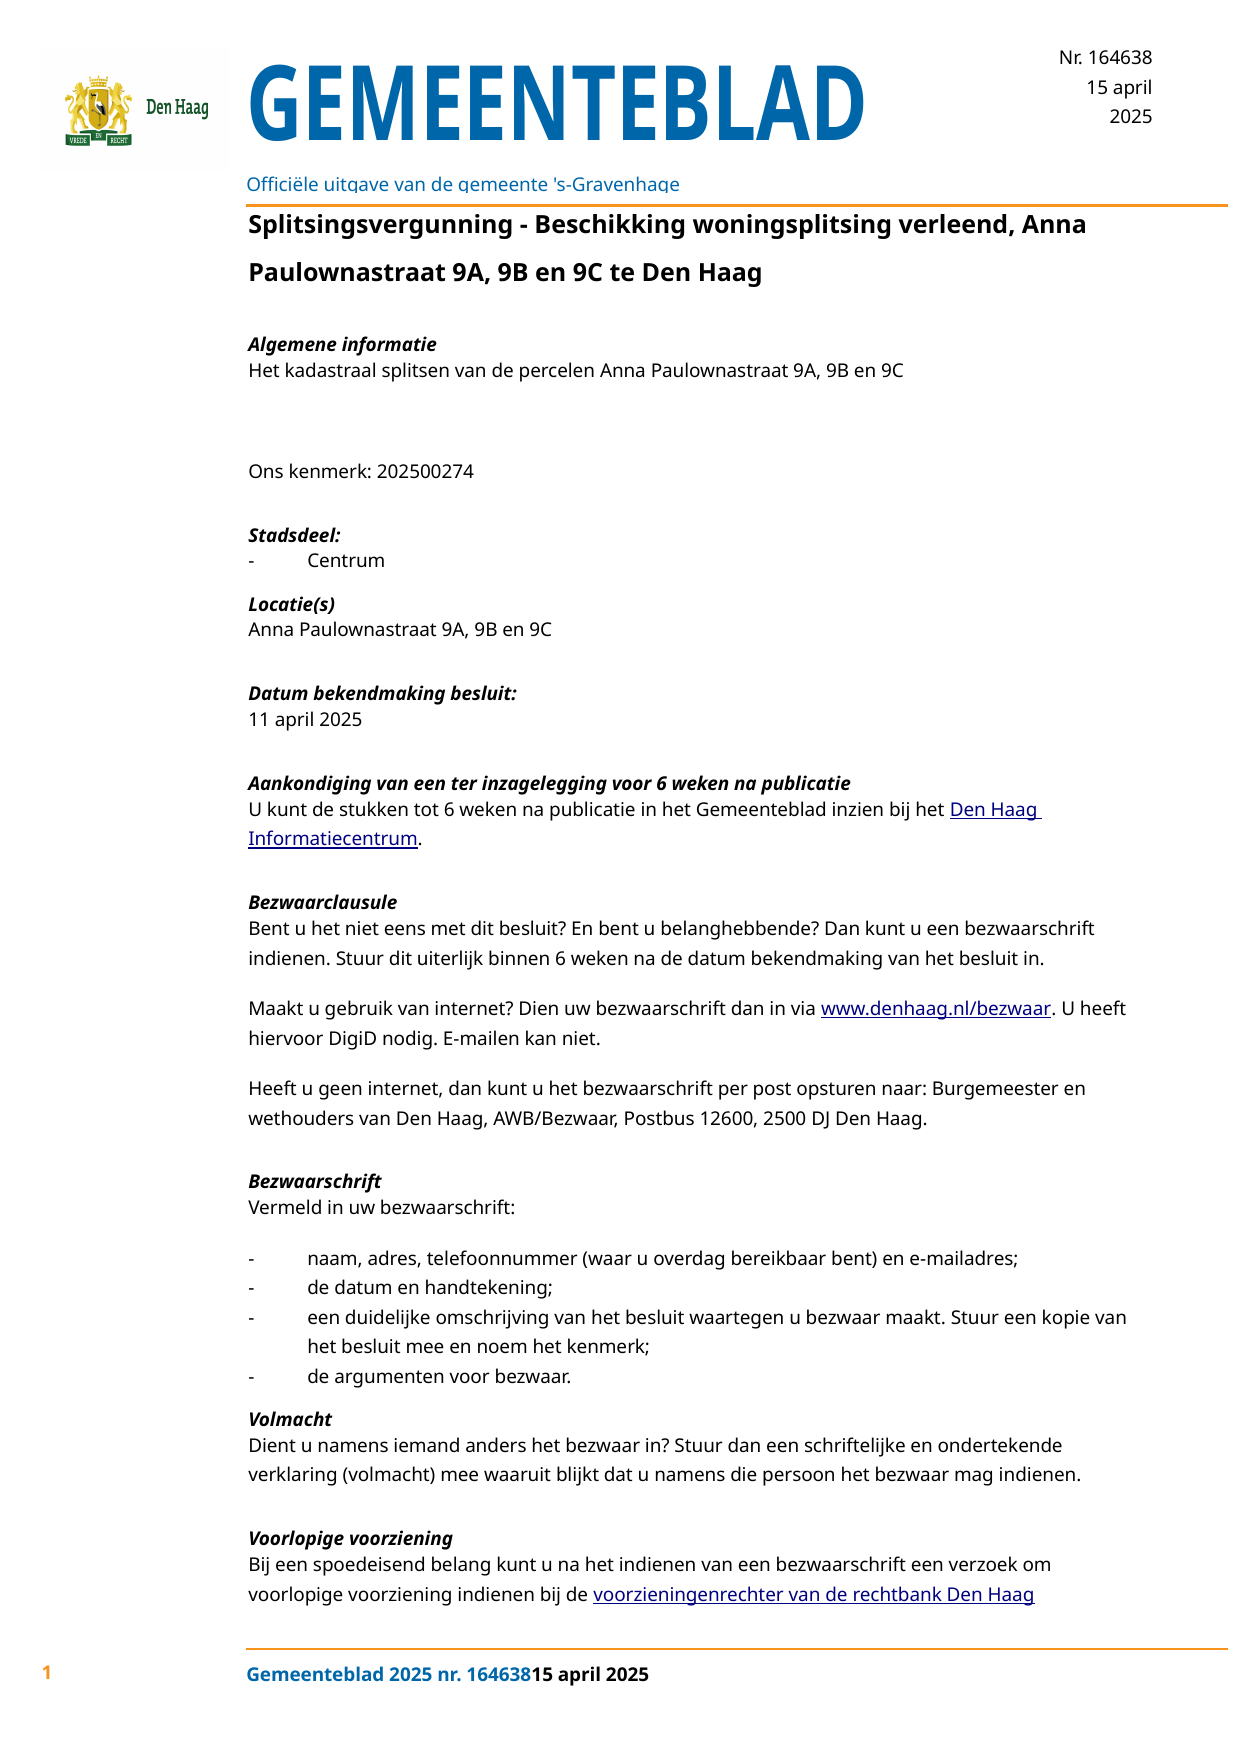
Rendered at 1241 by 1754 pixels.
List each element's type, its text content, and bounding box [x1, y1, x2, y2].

text Locatie(s) [248, 591, 1152, 617]
list Centrum [248, 548, 1152, 573]
text Vermeld in uw bezwaarschrift: [248, 1194, 1152, 1220]
text 11 april 2025 [248, 706, 1152, 732]
text Stadsdeel: [248, 522, 1152, 548]
text Bezwaarclausule [248, 889, 1152, 915]
text Bent u het niet eens met dit besluit? En bent u belanghebbende? Dan kunt u een bezwaarschrift indienen. Stuur dit uiterlijk binnen 6 weken na de datum bekendmaking van het besluit in. [248, 915, 1152, 971]
text Anna Paulownastraat 9A, 9B en 9C [248, 617, 1152, 642]
text Volmacht [248, 1406, 1152, 1432]
text Algemene informatie [248, 331, 1152, 357]
text Voorlopige voorziening [248, 1526, 1152, 1551]
text Datum bekendmaking besluit: [248, 681, 1152, 706]
list de argumenten voor bezwaar. [248, 1363, 1152, 1389]
list naam, adres, telefoonnummer (waar u overdag bereikbaar bent) en e-mailadres; [248, 1245, 1152, 1271]
text U kunt de stukken tot 6 weken na publicatie in het Gemeenteblad inzien bij het Den Haag Informatiecentrum. [248, 796, 1152, 851]
text Heeft u geen internet, dan kunt u het bezwaarschrift per post opsturen naar: Burgemeester en wethouders van Den Haag, AWB/Bezwaar, Postbus 12600, 2500 DJ Den Haag. [248, 1075, 1152, 1131]
text Bezwaarschrift [248, 1169, 1152, 1194]
text Bij een spoedeisend belang kunt u na het indienen van een bezwaarschrift een verzoek om voorlopige voorziening indienen bij de voorzieningenrechter van de rechtbank Den Haag [248, 1551, 1152, 1607]
text Aankondiging van een ter inzagelegging voor 6 weken na publicatie [248, 770, 1152, 796]
list een duidelijke omschrijving van het besluit waartegen u bezwaar maakt. Stuur een kopie van het besluit mee en noem het kenmerk; [248, 1304, 1152, 1359]
text Splitsingsvergunning - Beschikking woningsplitsing verleend, Anna Paulownastraat 9A, 9B en 9C te Den Haag [248, 207, 1152, 288]
picture [41, 47, 231, 172]
list de datum en handtekening; [248, 1274, 1152, 1300]
text Het kadastraal splitsen van de percelen Anna Paulownastraat 9A, 9B en 9C [248, 357, 1152, 383]
text Maakt u gebruik van internet? Dien uw bezwaarschrift dan in via www.denhaag.nl/bezwaar. U heeft hiervoor DigiD nodig. E-mailen kan niet. [248, 995, 1152, 1051]
text Ons kenmerk: 202500274 [248, 458, 1152, 484]
text Dient u namens iemand anders het bezwaar in? Stuur dan een schriftelijke en ondertekende verklaring (volmacht) mee waaruit blijkt dat u namens die persoon het bezwaar mag indienen. [248, 1432, 1152, 1487]
